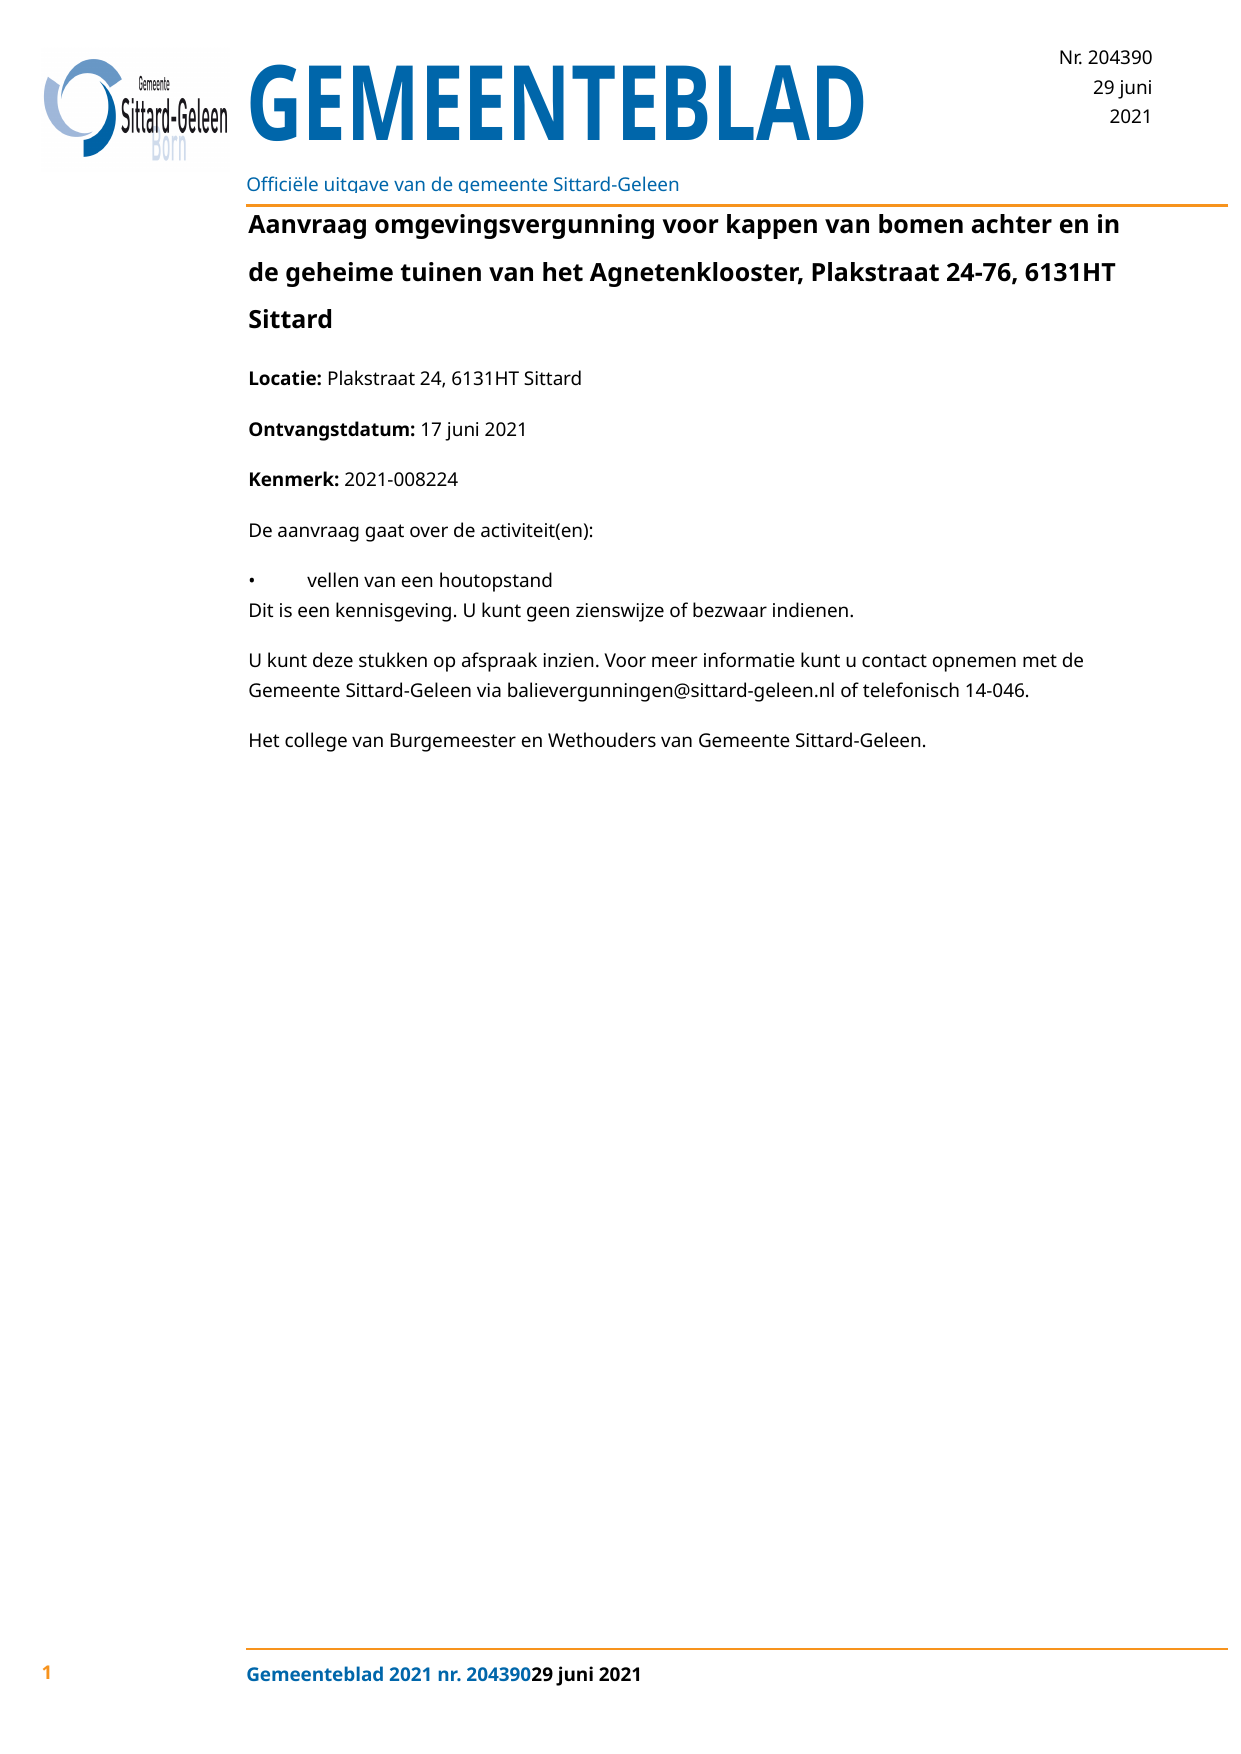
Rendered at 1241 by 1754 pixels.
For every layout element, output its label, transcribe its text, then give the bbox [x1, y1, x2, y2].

picture [41, 47, 231, 172]
text Kenmerk: 2021-008224 [248, 466, 1152, 492]
text Locatie: Plakstraat 24, 6131HT Sittard [248, 366, 1152, 391]
text De aanvraag gaat over de activiteit(en): [248, 517, 1152, 542]
text Dit is een kennisgeving. U kunt geen zienswijze of bezwaar indienen. [248, 597, 1152, 622]
text Aanvraag omgevingsvergunning voor kappen van bomen achter en in de geheime tuinen van het Agnetenklooster, Plakstraat 24-76, 6131HT Sittard [248, 207, 1152, 336]
text Ontvangstdatum: 17 juni 2021 [248, 416, 1152, 442]
text U kunt deze stukken op afspraak inzien. Voor meer informatie kunt u contact opnemen met de Gemeente Sittard-Geleen via balievergunningen@sittard-geleen.nl of telefonisch 14-046. [248, 647, 1152, 702]
list vellen van een houtopstand [248, 567, 1152, 593]
text Het college van Burgemeester en Wethouders van Gemeente Sittard-Geleen. [248, 727, 1152, 753]
